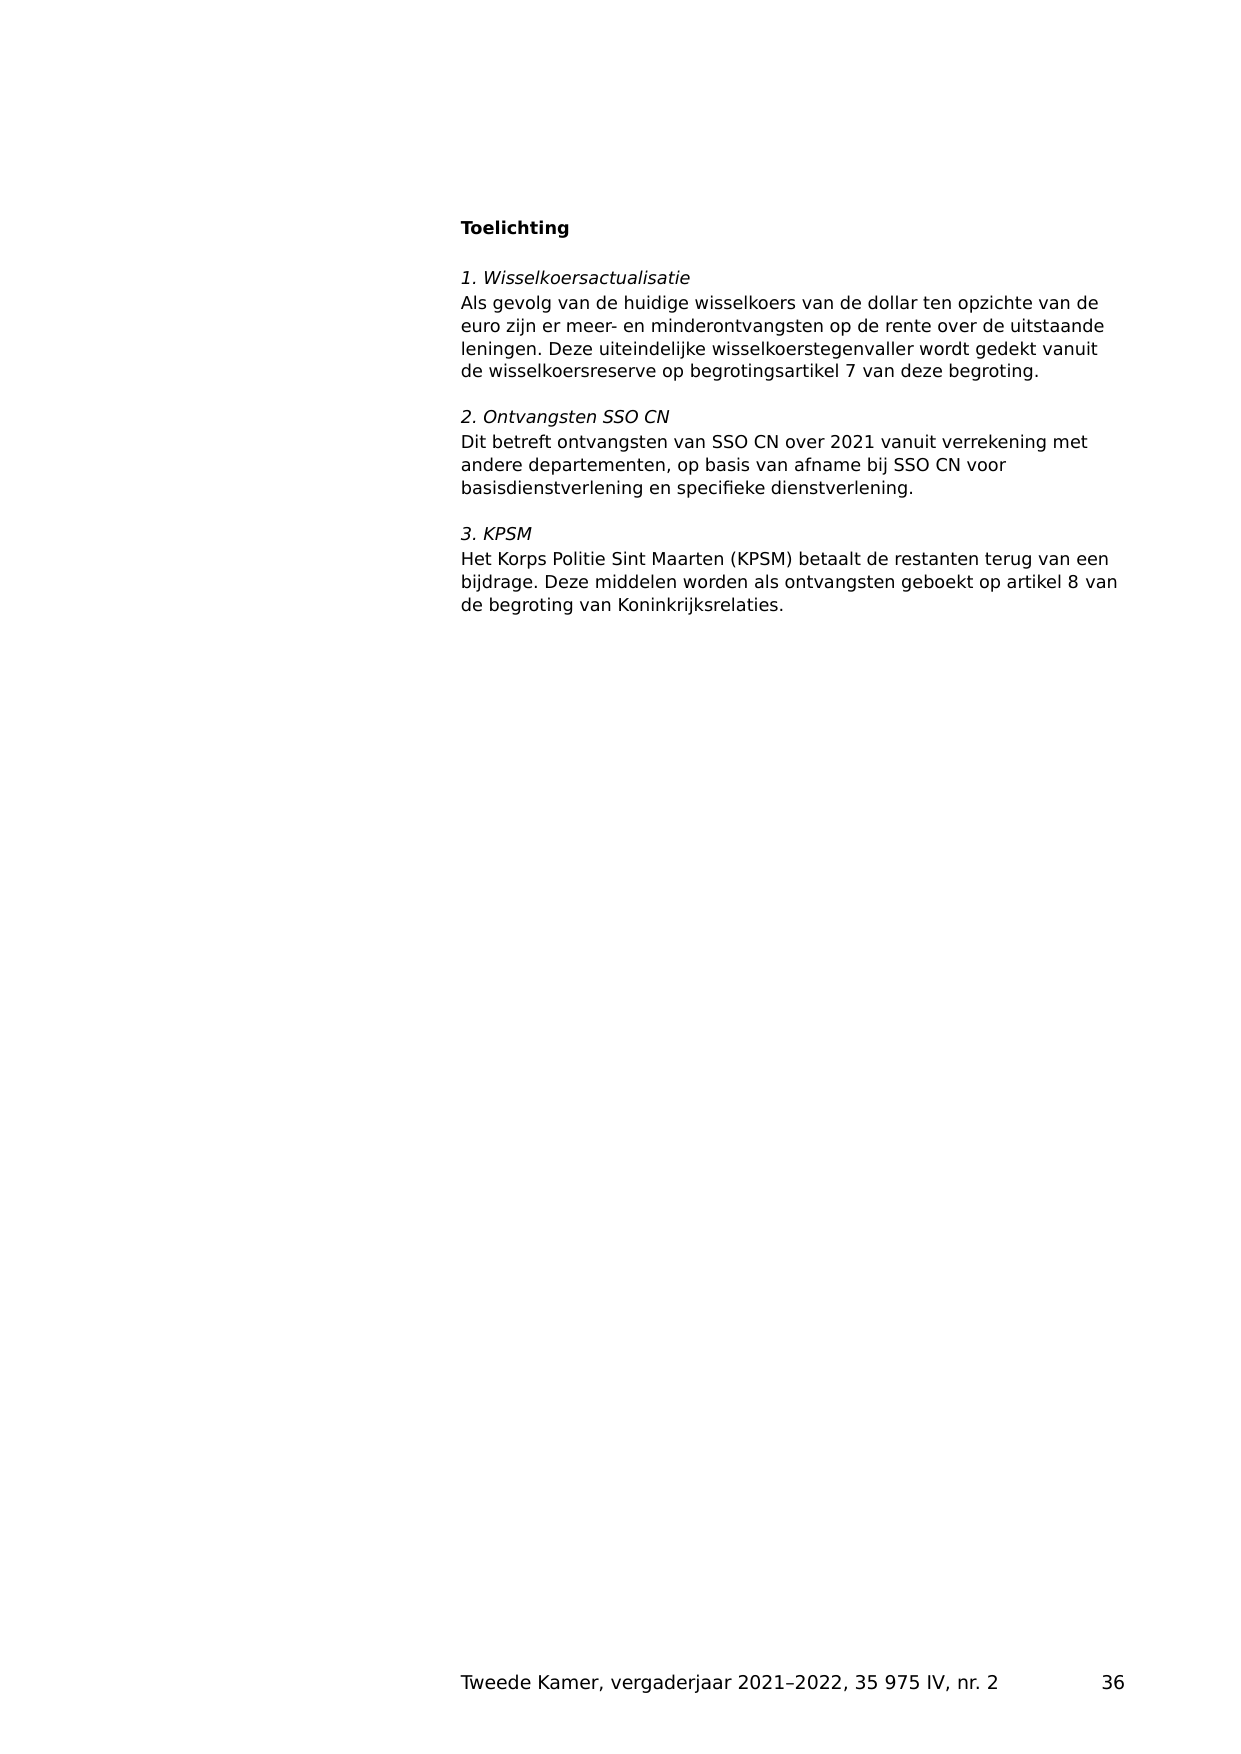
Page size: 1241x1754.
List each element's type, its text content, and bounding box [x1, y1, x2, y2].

text Als gevolg van de huidige wisselkoers van de dollar ten opzichte van de euro zijn er meer- en minderontvangsten op de rente over de uitstaande leningen. Deze uiteindelijke wisselkoerstegenvaller wordt gedekt vanuit de wisselkoersreserve op begrotingsartikel 7 van deze begroting. [461, 291, 1125, 382]
text 1. Wisselkoersactualisatie [461, 266, 1125, 289]
text 2. Ontvangsten SSO CN [461, 405, 1125, 428]
text Het Korps Politie Sint Maarten (KPSM) betaalt de restanten terug van een bijdrage. Deze middelen worden als ontvangsten geboekt op artikel 8 van de begroting van Koninkrijksrelaties. [461, 547, 1125, 616]
text Toelichting [461, 216, 1125, 239]
text 3. KPSM [461, 522, 1125, 545]
text Dit betreft ontvangsten van SSO CN over 2021 vanuit verrekening met andere departementen, op basis van afname bij SSO CN voor basisdienstverlening en specifieke dienstverlening. [461, 430, 1125, 499]
